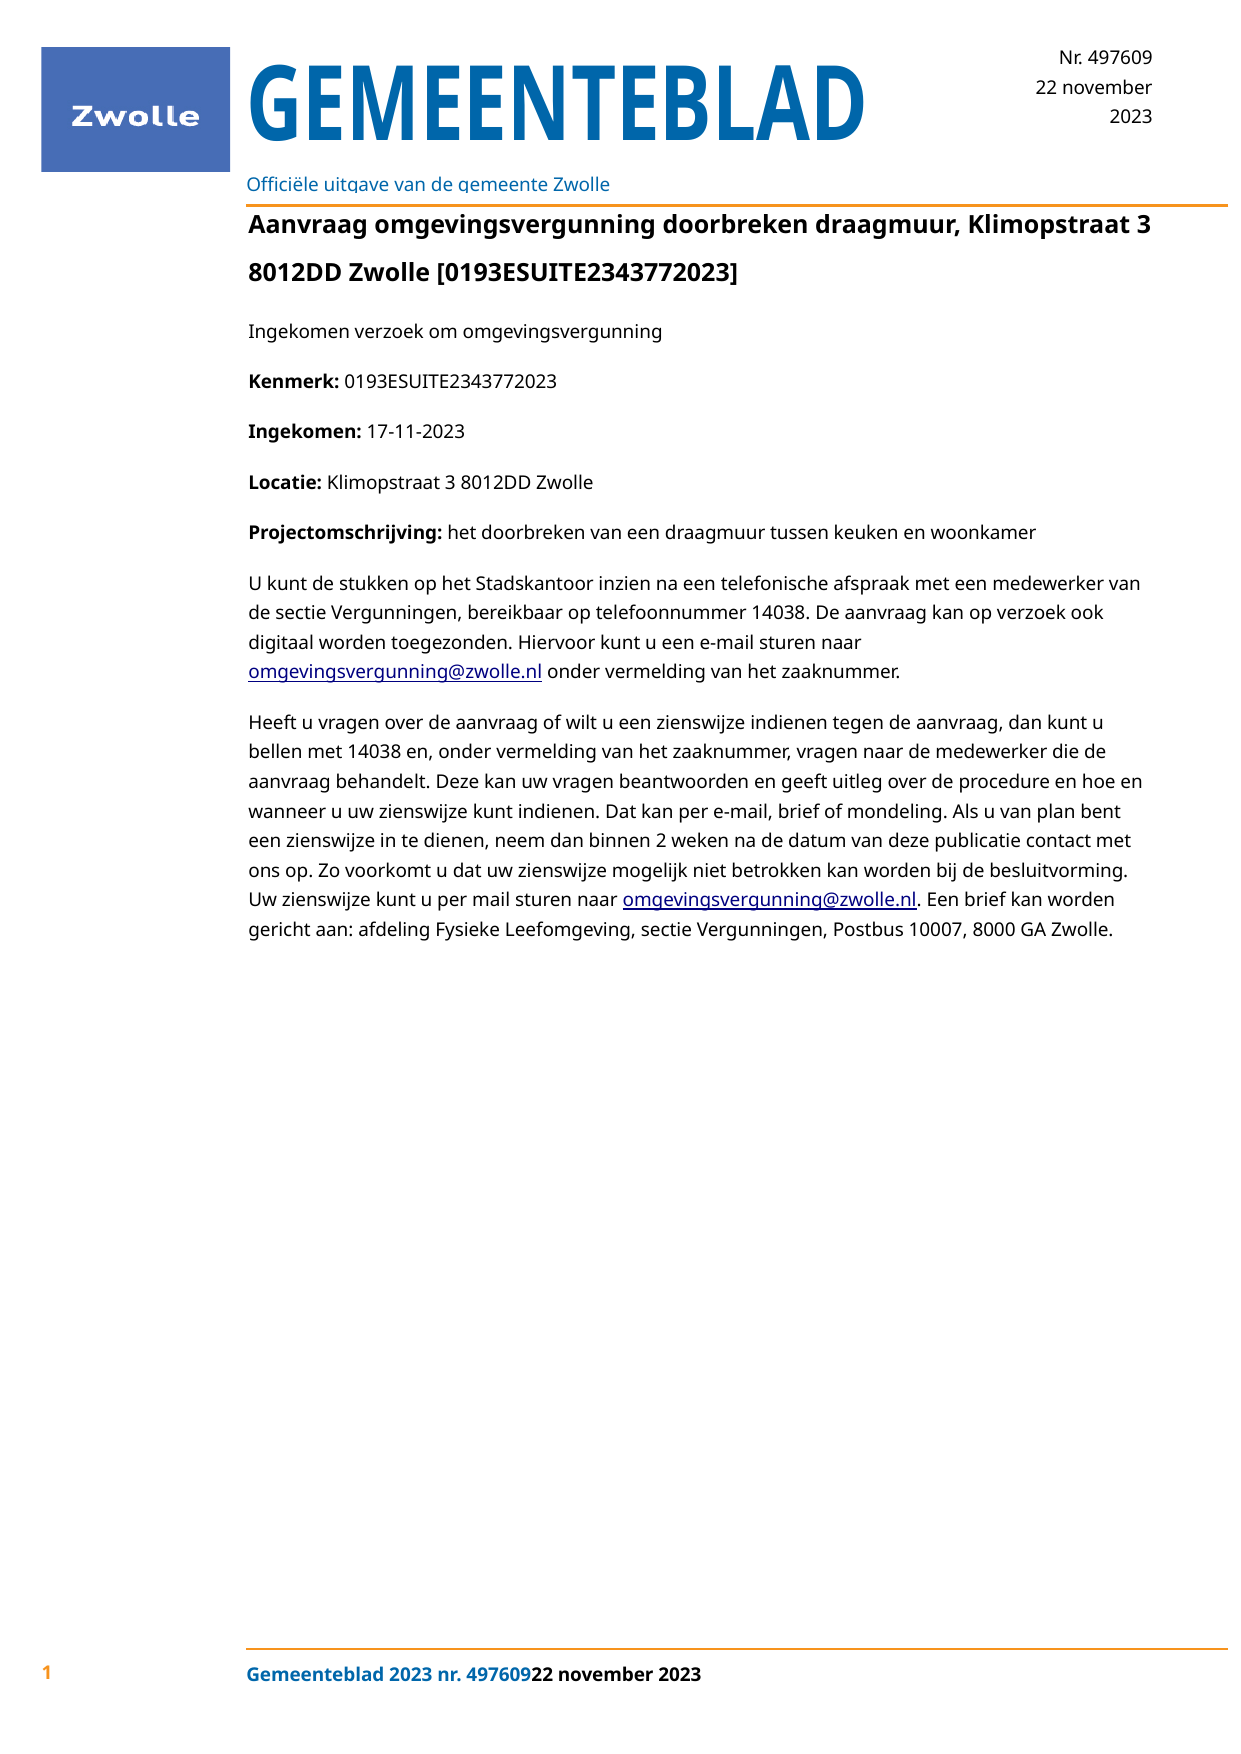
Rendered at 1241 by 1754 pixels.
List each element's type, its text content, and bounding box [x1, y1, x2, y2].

text Projectomschrijving: het doorbreken van een draagmuur tussen keuken en woonkamer [248, 519, 1152, 545]
text Heeft u vragen over de aanvraag of wilt u een zienswijze indienen tegen de aanvraag, dan kunt u bellen met 14038 en, onder vermelding van het zaaknummer, vragen naar de medewerker die de aanvraag behandelt. Deze kan uw vragen beantwoorden en geeft uitleg over de procedure en hoe en wanneer u uw zienswijze kunt indienen. Dat kan per e-mail, brief of mondeling. Als u van plan bent een zienswijze in te dienen, neem dan binnen 2 weken na de datum van deze publicatie contact met ons op. Zo voorkomt u dat uw zienswijze mogelijk niet betrokken kan worden bij de besluitvorming. Uw zienswijze kunt u per mail sturen naar omgevingsvergunning@zwolle.nl. Een brief kan worden gericht aan: afdeling Fysieke Leefomgeving, sectie Vergunningen, Postbus 10007, 8000 GA Zwolle. [248, 709, 1152, 942]
text Ingekomen: 17-11-2023 [248, 419, 1152, 444]
text Ingekomen verzoek om omgevingsvergunning [248, 318, 1152, 344]
text Locatie: Klimopstraat 3 8012DD Zwolle [248, 469, 1152, 495]
text U kunt de stukken op het Stadskantoor inzien na een telefonische afspraak met een medewerker van de sectie Vergunningen, bereikbaar op telefoonnummer 14038. De aanvraag kan op verzoek ook digitaal worden toegezonden. Hiervoor kunt u een e-mail sturen naar omgevingsvergunning@zwolle.nl onder vermelding van het zaaknummer. [248, 570, 1152, 684]
picture [41, 47, 231, 172]
text Kenmerk: 0193ESUITE2343772023 [248, 368, 1152, 394]
text Aanvraag omgevingsvergunning doorbreken draagmuur, Klimopstraat 3 8012DD Zwolle [0193ESUITE2343772023] [248, 207, 1152, 288]
